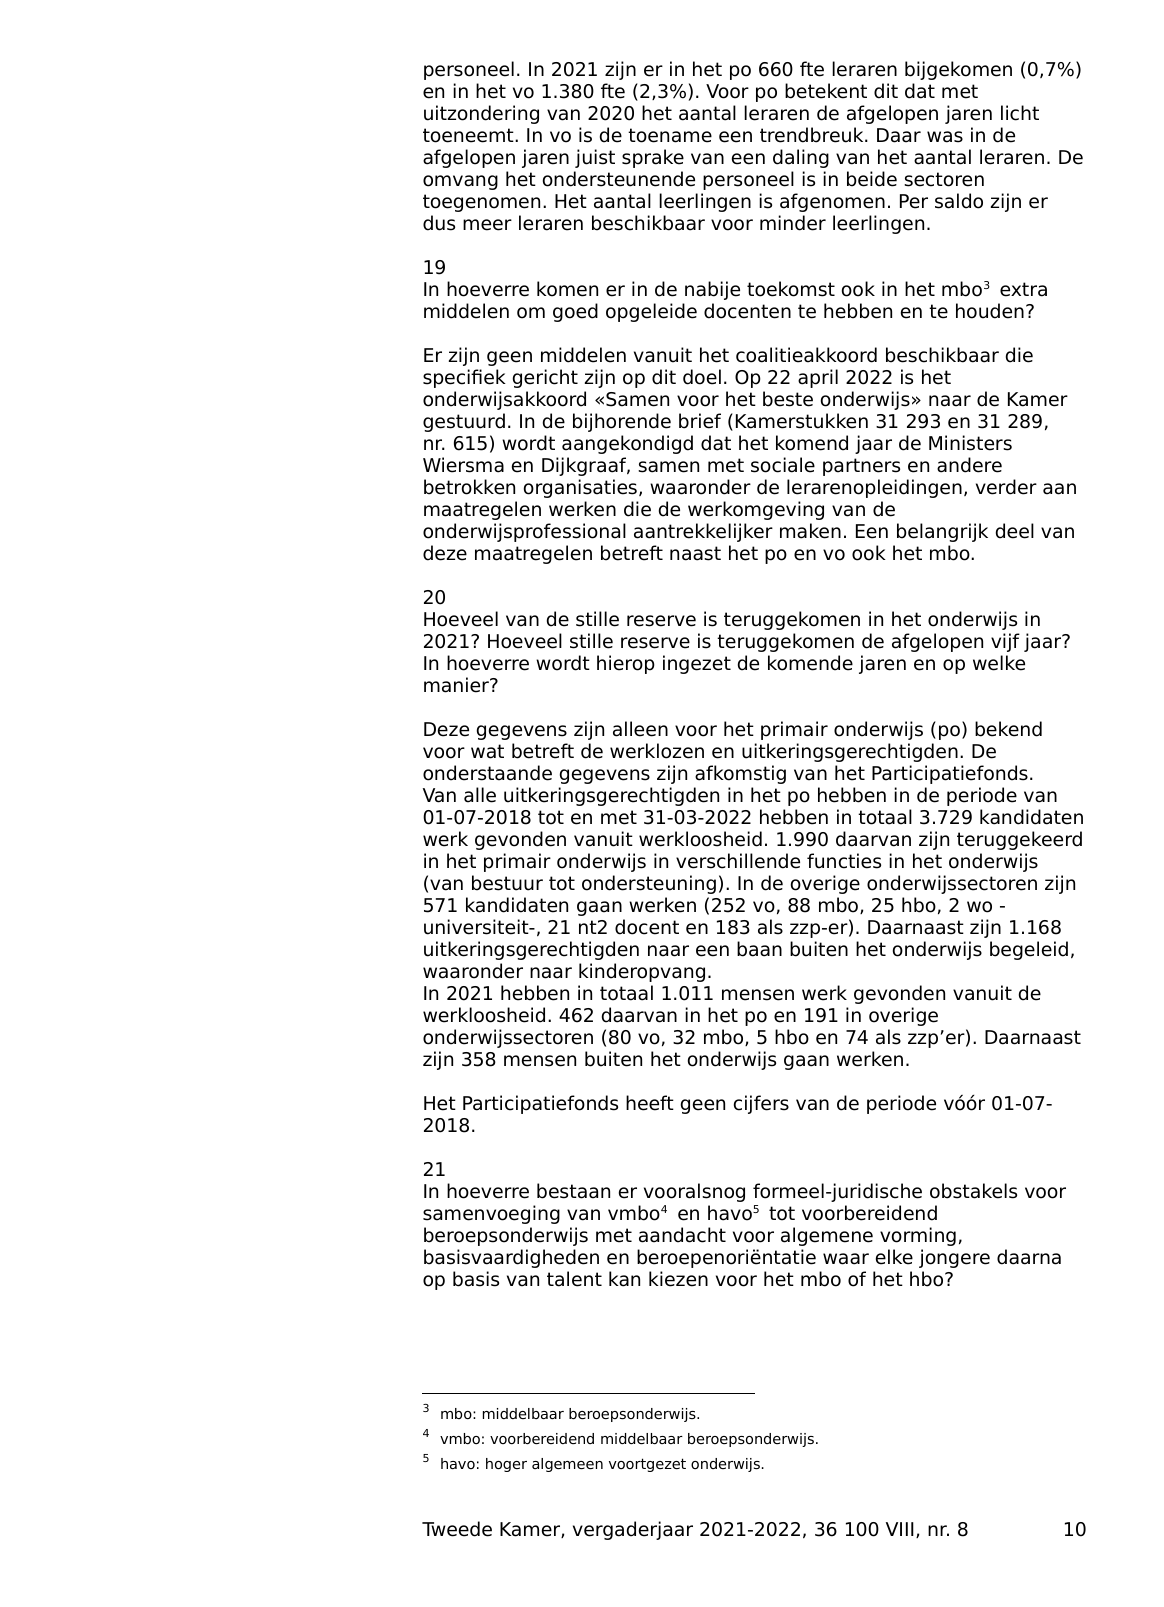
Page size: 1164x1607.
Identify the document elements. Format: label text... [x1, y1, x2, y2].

text In hoeverre komen er in de nabije toekomst ook in het mbo extra middelen om goed opgeleide docenten te hebben en te houden? [422, 279, 1087, 323]
text Deze gegevens zijn alleen voor het primair onderwijs (po) bekend voor wat betreft de werklozen en uitkeringsgerechtigden. De onderstaande gegevens zijn afkomstig van het Participatiefonds. [422, 719, 1087, 785]
text 19 [422, 257, 1087, 279]
text In 2021 hebben in totaal 1.011 mensen werk gevonden vanuit de werkloosheid. 462 daarvan in het po en 191 in overige onderwijssectoren (80 vo, 32 mbo, 5 hbo en 74 als zzp’er). Daarnaast zijn 358 mensen buiten het onderwijs gaan werken. [422, 983, 1087, 1071]
text Er zijn geen middelen vanuit het coalitieakkoord beschikbaar die specifiek gericht zijn op dit doel. Op 22 april 2022 is het onderwijsakkoord «Samen voor het beste onderwijs» naar de Kamer gestuurd. In de bijhorende brief (Kamerstukken 31 293 en 31 289, nr. 615) wordt aangekondigd dat het komend jaar de Ministers Wiersma en Dijkgraaf, samen met sociale partners en andere betrokken organisaties, waaronder de lerarenopleidingen, verder aan maatregelen werken die de werkomgeving van de onderwijsprofessional aantrekkelijker maken. Een belangrijk deel van deze maatregelen betreft naast het po en vo ook het mbo. [422, 345, 1087, 565]
text 21 [422, 1159, 1087, 1181]
text personeel. In 2021 zijn er in het po 660 fte leraren bijgekomen (0,7%) en in het vo 1.380 fte (2,3%). Voor po betekent dit dat met uitzondering van 2020 het aantal leraren de afgelopen jaren licht toeneemt. In vo is de toename een trendbreuk. Daar was in de afgelopen jaren juist sprake van een daling van het aantal leraren. De omvang het ondersteunende personeel is in beide sectoren toegenomen. Het aantal leerlingen is afgenomen. Per saldo zijn er dus meer leraren beschikbaar voor minder leerlingen. [422, 59, 1087, 235]
text In hoeverre bestaan er vooralsnog formeel-juridische obstakels voor samenvoeging van vmbo en havo tot voorbereidend beroepsonderwijs met aandacht voor algemene vorming, basisvaardigheden en beroepenoriëntatie waar elke jongere daarna op basis van talent kan kiezen voor het mbo of het hbo? [422, 1181, 1087, 1291]
text Hoeveel van de stille reserve is teruggekomen in het onderwijs in 2021? Hoeveel stille reserve is teruggekomen de afgelopen vijf jaar? In hoeverre wordt hierop ingezet de komende jaren en op welke manier? [422, 609, 1087, 697]
text vmbo: voorbereidend middelbaar beroepsonderwijs. [422, 1427, 1087, 1449]
text Het Participatiefonds heeft geen cijfers van de periode vóór 01-07-2018. [422, 1093, 1087, 1137]
text mbo: middelbaar beroepsonderwijs. [422, 1402, 1087, 1424]
text 20 [422, 587, 1087, 609]
text havo: hoger algemeen voortgezet onderwijs. [422, 1452, 1087, 1474]
text Van alle uitkeringsgerechtigden in het po hebben in de periode van 01-07-2018 tot en met 31-03-2022 hebben in totaal 3.729 kandidaten werk gevonden vanuit werkloosheid. 1.990 daarvan zijn teruggekeerd in het primair onderwijs in verschillende functies in het onderwijs (van bestuur tot ondersteuning). In de overige onderwijssectoren zijn 571 kandidaten gaan werken (252 vo, 88 mbo, 25 hbo, 2 wo -universiteit-, 21 nt2 docent en 183 als zzp-er). Daarnaast zijn 1.168 uitkeringsgerechtigden naar een baan buiten het onderwijs begeleid, waaronder naar kinderopvang. [422, 785, 1087, 983]
